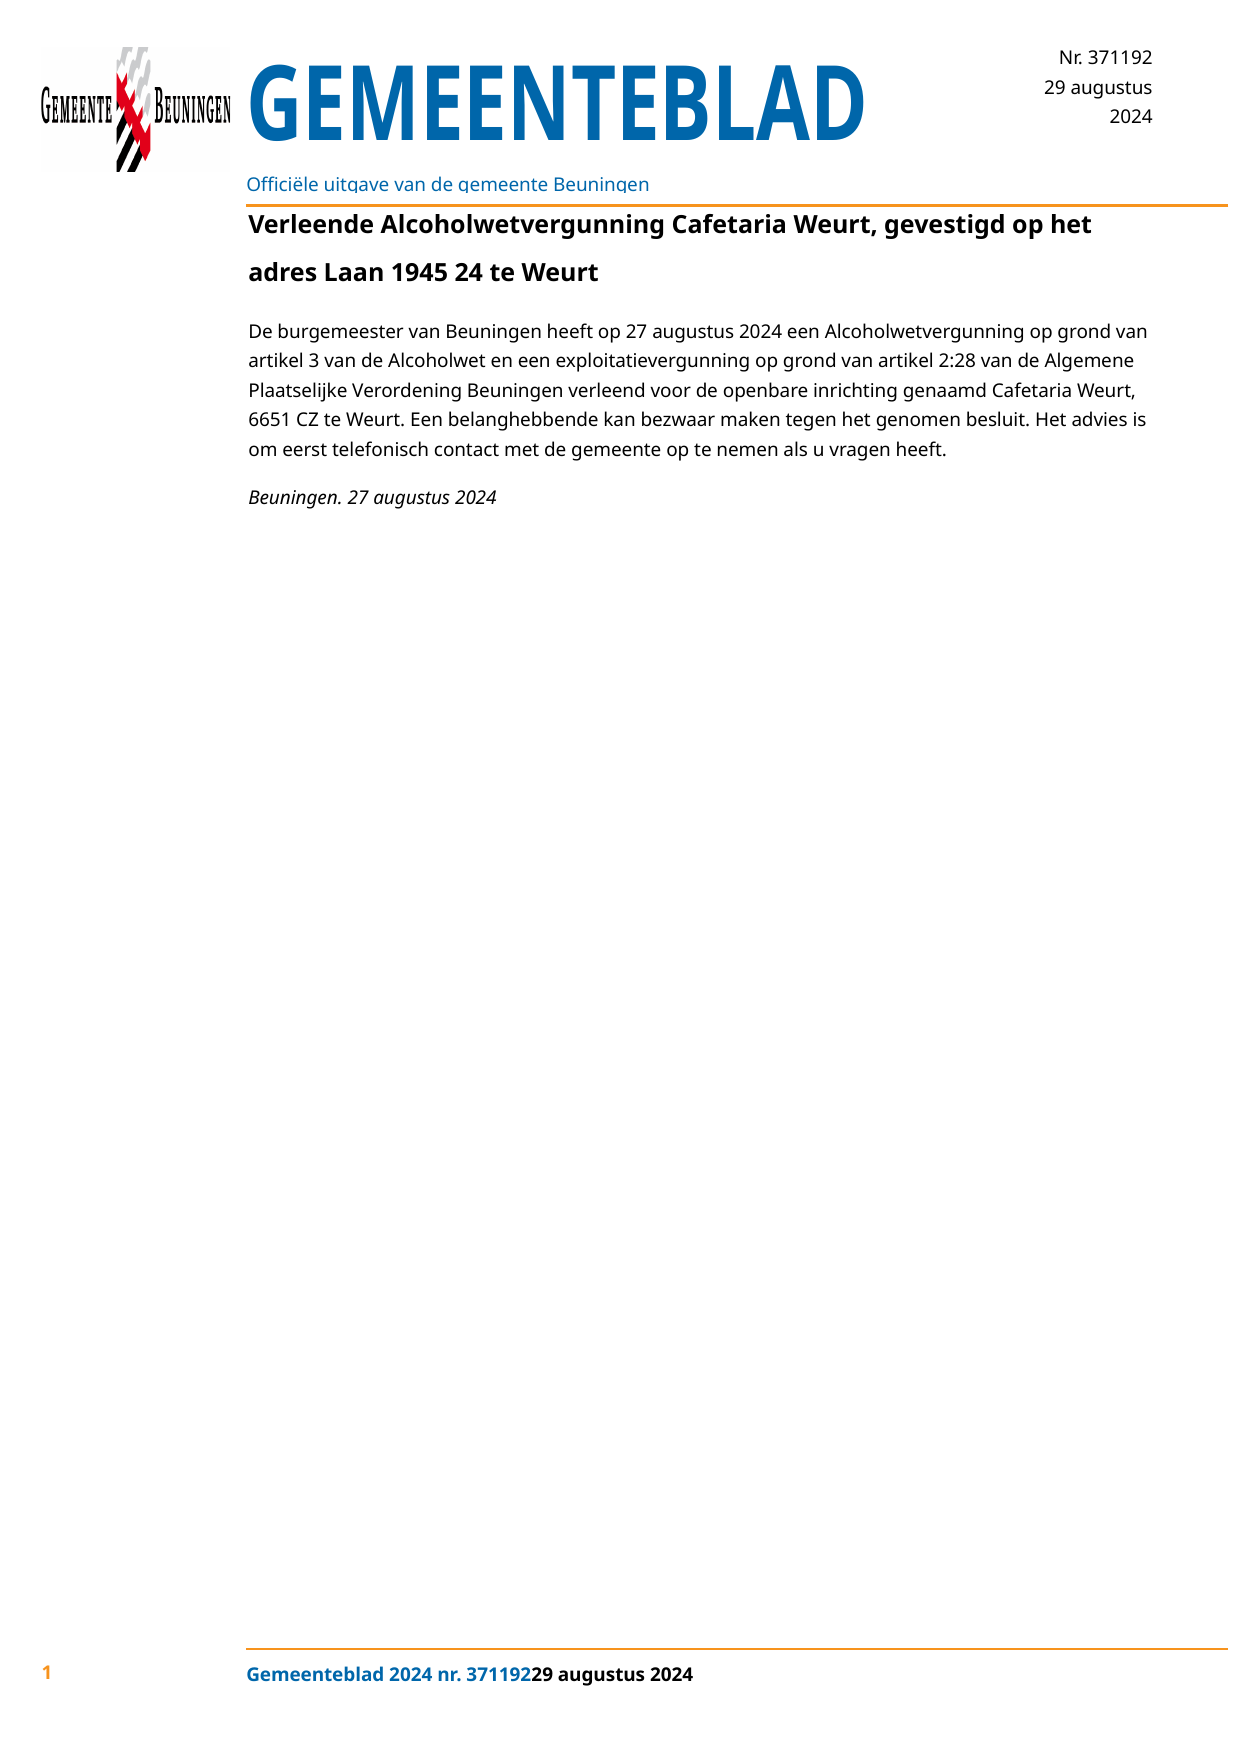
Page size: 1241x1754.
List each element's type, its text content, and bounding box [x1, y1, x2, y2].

picture [41, 47, 231, 172]
text De burgemeester van Beuningen heeft op 27 augustus 2024 een Alcoholwetvergunning op grond van artikel 3 van de Alcoholwet en een exploitatievergunning op grond van artikel 2:28 van de Algemene Plaatselijke Verordening Beuningen verleend voor de openbare inrichting genaamd Cafetaria Weurt, 6651 CZ te Weurt. Een belanghebbende kan bezwaar maken tegen het genomen besluit. Het advies is om eerst telefonisch contact met de gemeente op te nemen als u vragen heeft. [248, 318, 1152, 462]
text Verleende Alcoholwetvergunning Cafetaria Weurt, gevestigd op het adres Laan 1945 24 te Weurt [248, 207, 1152, 288]
text Beuningen. 27 augustus 2024 [248, 484, 1152, 510]
